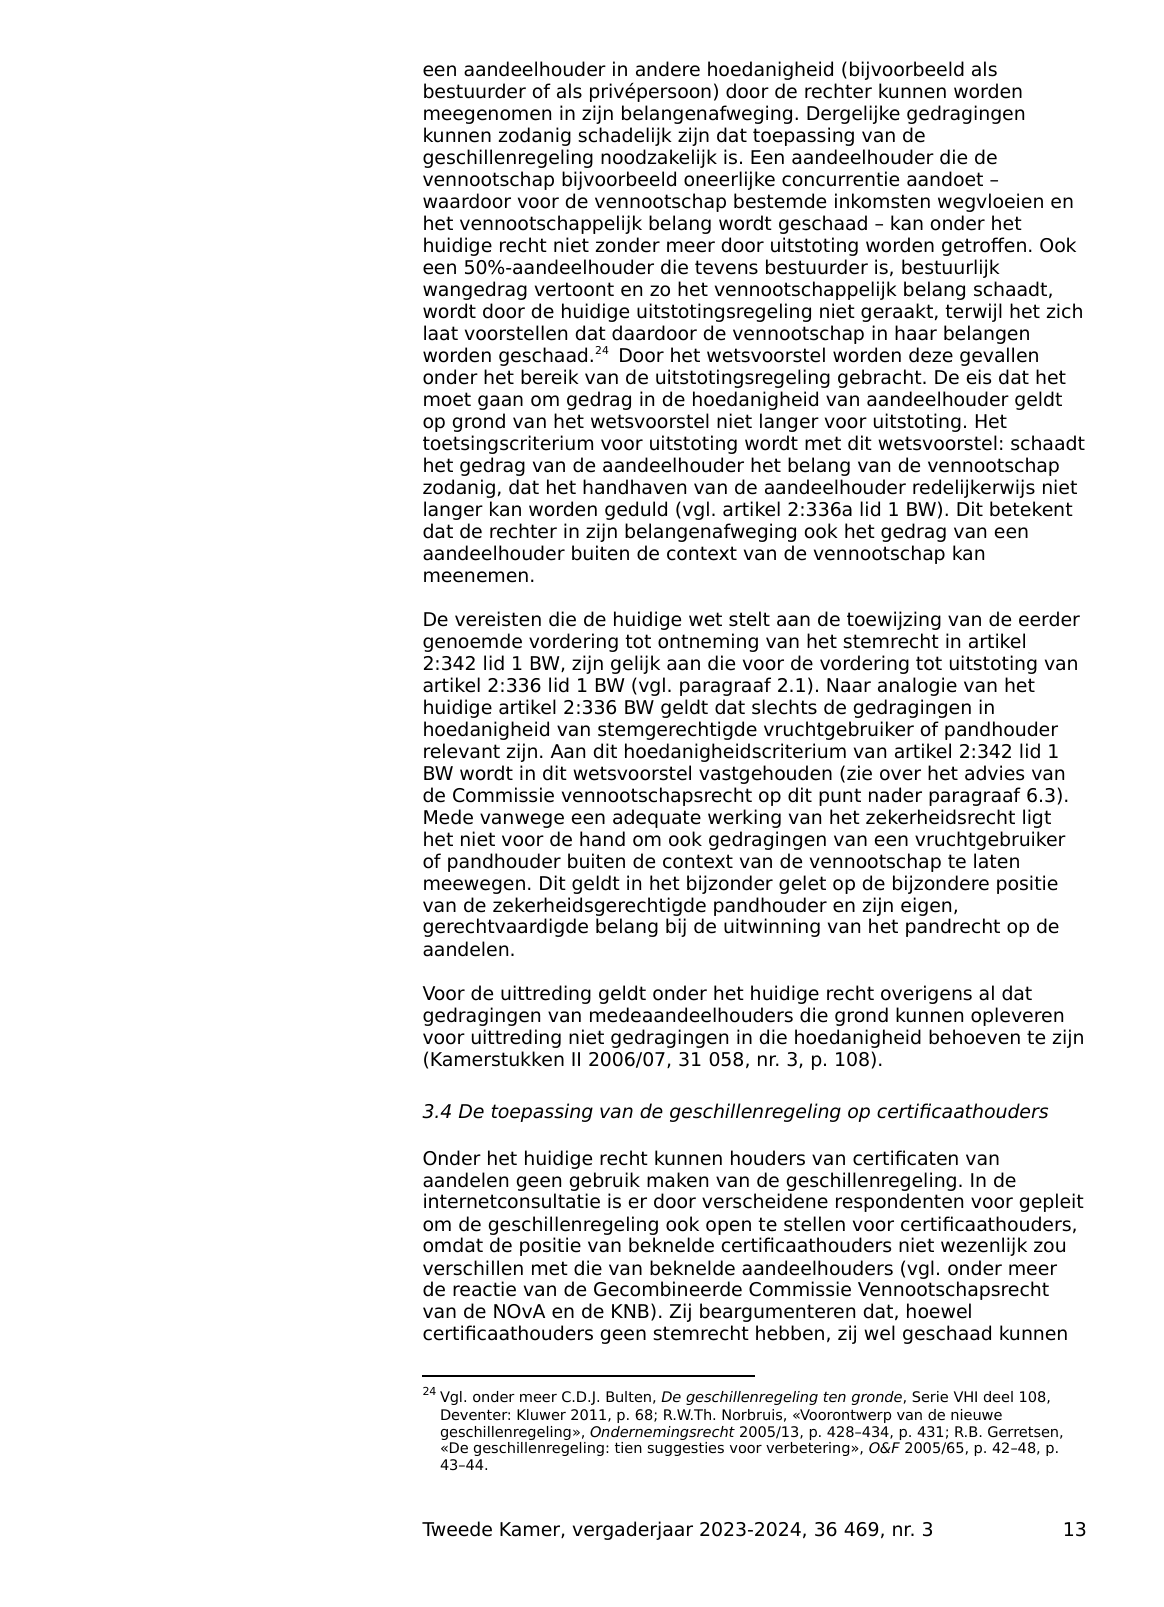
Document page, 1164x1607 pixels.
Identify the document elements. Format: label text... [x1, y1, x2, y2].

text Onder het huidige recht kunnen houders van certificaten van aandelen geen gebruik maken van de geschillenregeling. In de internetconsultatie is er door verscheidene respondenten voor gepleit om de geschillenregeling ook open te stellen voor certificaathouders, omdat de positie van beknelde certificaathouders niet wezenlijk zou verschillen met die van beknelde aandeelhouders (vgl. onder meer de reactie van de Gecombineerde Commissie Vennootschapsrecht van de NOvA en de KNB). Zij beargumenteren dat, hoewel certificaathouders geen stemrecht hebben, zij wel geschaad kunnen [422, 1147, 1087, 1345]
subtitle 3.4 De toepassing van de geschillenregeling op certificaathouders [422, 1101, 1087, 1122]
text De vereisten die de huidige wet stelt aan de toewijzing van de eerder genoemde vordering tot ontneming van het stemrecht in artikel 2:342 lid 1 BW, zijn gelijk aan die voor de vordering tot uitstoting van artikel 2:336 lid 1 BW (vgl. paragraaf 2.1). Naar analogie van het huidige artikel 2:336 BW geldt dat slechts de gedragingen in hoedanigheid van stemgerechtigde vruchtgebruiker of pandhouder relevant zijn. Aan dit hoedanigheidscriterium van artikel 2:342 lid 1 BW wordt in dit wetsvoorstel vastgehouden (zie over het advies van de Commissie vennootschapsrecht op dit punt nader paragraaf 6.3). Mede vanwege een adequate werking van het zekerheidsrecht ligt het niet voor de hand om ook gedragingen van een vruchtgebruiker of pandhouder buiten de context van de vennootschap te laten meewegen. Dit geldt in het bijzonder gelet op de bijzondere positie van de zekerheidsgerechtigde pandhouder en zijn eigen, gerechtvaardigde belang bij de uitwinning van het pandrecht op de aandelen. [422, 609, 1087, 960]
text Vgl. onder meer C.D.J. Bulten, De geschillenregeling ten gronde, Serie VHI deel 108, Deventer: Kluwer 2011, p. 68; R.W.Th. Norbruis, «Voorontwerp van de nieuwe geschillenregeling», Ondernemingsrecht 2005/13, p. 428–434, p. 431; R.B. Gerretsen, «De geschillenregeling: tien suggesties voor verbetering», O&F 2005/65, p. 42–48, p. 43–44. [422, 1385, 1087, 1474]
text Voor de uittreding geldt onder het huidige recht overigens al dat gedragingen van medeaandeelhouders die grond kunnen opleveren voor uittreding niet gedragingen in die hoedanigheid behoeven te zijn (Kamerstukken II 2006/07, 31 058, nr. 3, p. 108). [422, 983, 1087, 1071]
text een aandeelhouder in andere hoedanigheid (bijvoorbeeld als bestuurder of als privépersoon) door de rechter kunnen worden meegenomen in zijn belangenafweging. Dergelijke gedragingen kunnen zodanig schadelijk zijn dat toepassing van de geschillenregeling noodzakelijk is. Een aandeelhouder die de vennootschap bijvoorbeeld oneerlijke concurrentie aandoet – waardoor voor de vennootschap bestemde inkomsten wegvloeien en het vennootschappelijk belang wordt geschaad – kan onder het huidige recht niet zonder meer door uitstoting worden getroffen. Ook een 50%-aandeelhouder die tevens bestuurder is, bestuurlijk wangedrag vertoont en zo het vennootschappelijk belang schaadt, wordt door de huidige uitstotingsregeling niet geraakt, terwijl het zich laat voorstellen dat daardoor de vennootschap in haar belangen worden geschaad. Door het wetsvoorstel worden deze gevallen onder het bereik van de uitstotingsregeling gebracht. De eis dat het moet gaan om gedrag in de hoedanigheid van aandeelhouder geldt op grond van het wetsvoorstel niet langer voor uitstoting. Het toetsingscriterium voor uitstoting wordt met dit wetsvoorstel: schaadt het gedrag van de aandeelhouder het belang van de vennootschap zodanig, dat het handhaven van de aandeelhouder redelijkerwijs niet langer kan worden geduld (vgl. artikel 2:336a lid 1 BW). Dit betekent dat de rechter in zijn belangenafweging ook het gedrag van een aandeelhouder buiten de context van de vennootschap kan meenemen. [422, 59, 1087, 587]
